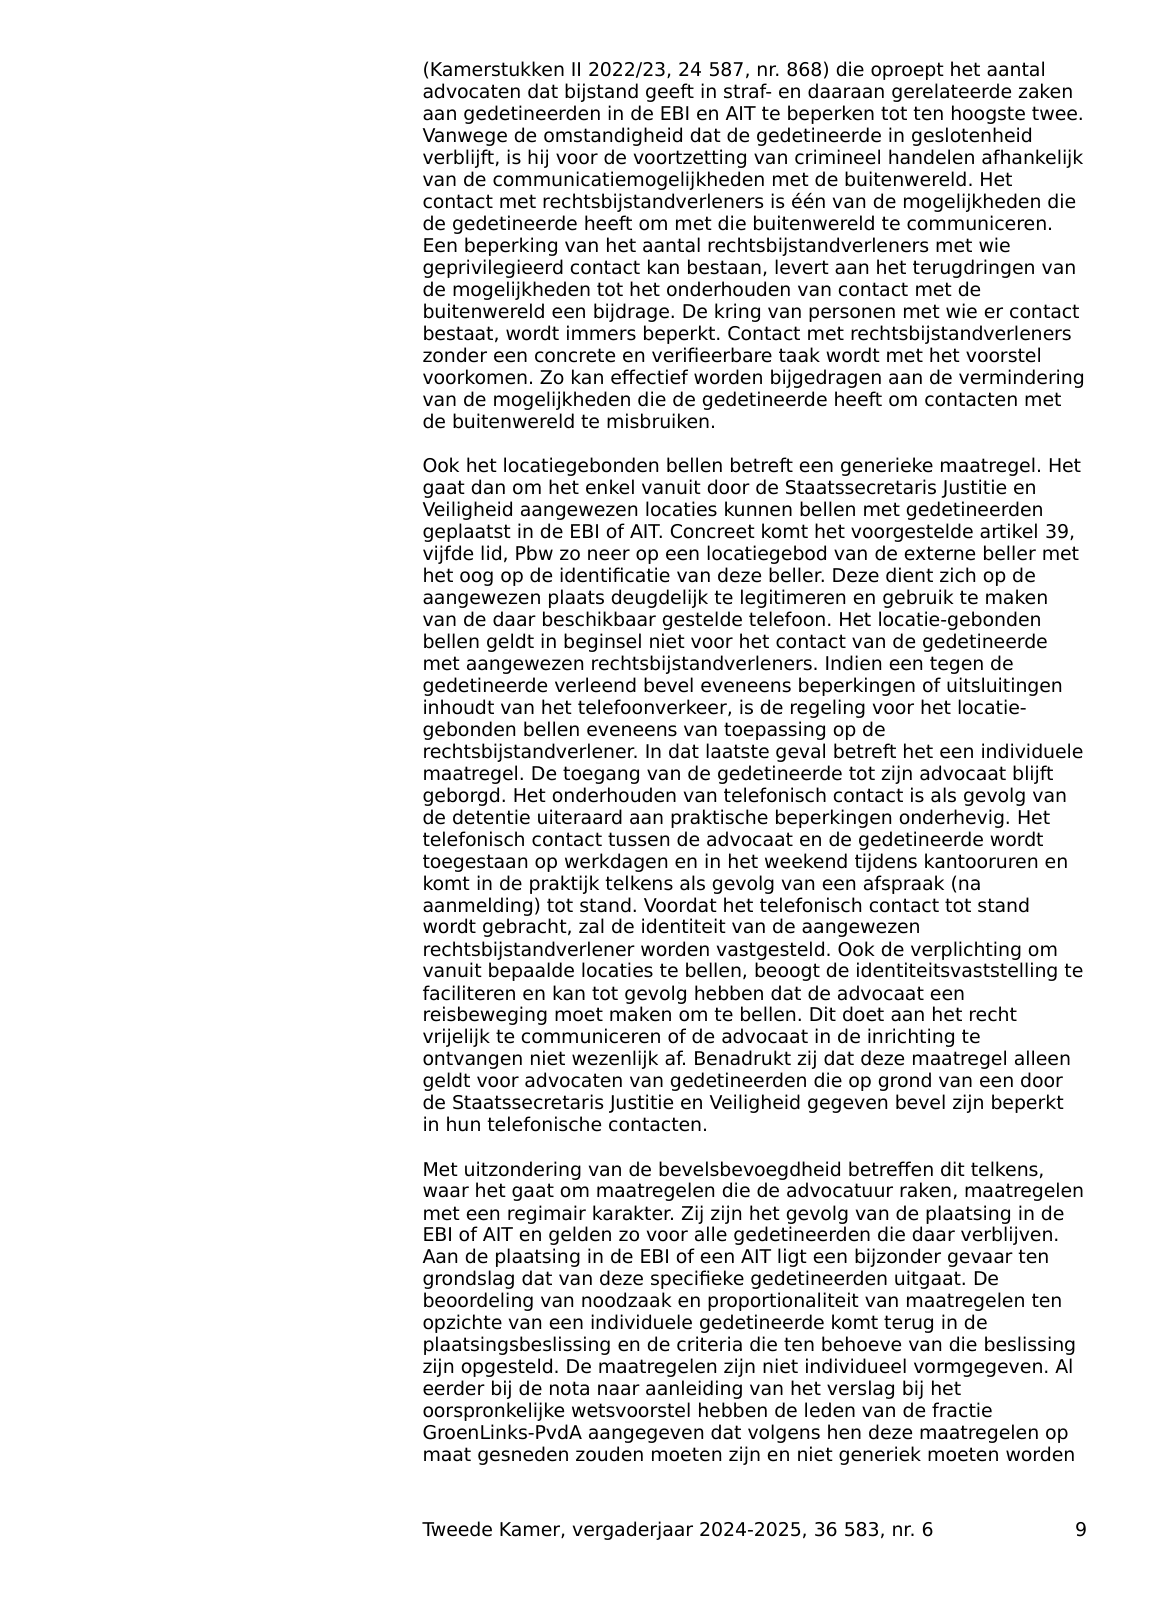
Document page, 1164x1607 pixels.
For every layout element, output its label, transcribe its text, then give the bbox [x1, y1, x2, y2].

text (Kamerstukken II 2022/23, 24 587, nr. 868) die oproept het aantal advocaten dat bijstand geeft in straf- en daaraan gerelateerde zaken aan gedetineerden in de EBI en AIT te beperken tot ten hoogste twee. Vanwege de omstandigheid dat de gedetineerde in geslotenheid verblijft, is hij voor de voortzetting van crimineel handelen afhankelijk van de communicatiemogelijkheden met de buitenwereld. Het contact met rechtsbijstandverleners is één van de mogelijkheden die de gedetineerde heeft om met die buitenwereld te communiceren. Een beperking van het aantal rechtsbijstandverleners met wie geprivilegieerd contact kan bestaan, levert aan het terugdringen van de mogelijkheden tot het onderhouden van contact met de buitenwereld een bijdrage. De kring van personen met wie er contact bestaat, wordt immers beperkt. Contact met rechtsbijstandverleners zonder een concrete en verifieerbare taak wordt met het voorstel voorkomen. Zo kan effectief worden bijgedragen aan de vermindering van de mogelijkheden die de gedetineerde heeft om contacten met de buitenwereld te misbruiken. [422, 59, 1087, 433]
text Ook het locatiegebonden bellen betreft een generieke maatregel. Het gaat dan om het enkel vanuit door de Staatssecretaris Justitie en Veiligheid aangewezen locaties kunnen bellen met gedetineerden geplaatst in de EBI of AIT. Concreet komt het voorgestelde artikel 39, vijfde lid, Pbw zo neer op een locatiegebod van de externe beller met het oog op de identificatie van deze beller. Deze dient zich op de aangewezen plaats deugdelijk te legitimeren en gebruik te maken van de daar beschikbaar gestelde telefoon. Het locatie-gebonden bellen geldt in beginsel niet voor het contact van de gedetineerde met aangewezen rechtsbijstandverleners. Indien een tegen de gedetineerde verleend bevel eveneens beperkingen of uitsluitingen inhoudt van het telefoonverkeer, is de regeling voor het locatie-gebonden bellen eveneens van toepassing op de rechtsbijstandverlener. In dat laatste geval betreft het een individuele maatregel. De toegang van de gedetineerde tot zijn advocaat blijft geborgd. Het onderhouden van telefonisch contact is als gevolg van de detentie uiteraard aan praktische beperkingen onderhevig. Het telefonisch contact tussen de advocaat en de gedetineerde wordt toegestaan op werkdagen en in het weekend tijdens kantooruren en komt in de praktijk telkens als gevolg van een afspraak (na aanmelding) tot stand. Voordat het telefonisch contact tot stand wordt gebracht, zal de identiteit van de aangewezen rechtsbijstandverlener worden vastgesteld. Ook de verplichting om vanuit bepaalde locaties te bellen, beoogt de identiteitsvaststelling te faciliteren en kan tot gevolg hebben dat de advocaat een reisbeweging moet maken om te bellen. Dit doet aan het recht vrijelijk te communiceren of de advocaat in de inrichting te ontvangen niet wezenlijk af. Benadrukt zij dat deze maatregel alleen geldt voor advocaten van gedetineerden die op grond van een door de Staatssecretaris Justitie en Veiligheid gegeven bevel zijn beperkt in hun telefonische contacten. [422, 455, 1087, 1136]
text Met uitzondering van de bevelsbevoegdheid betreffen dit telkens, waar het gaat om maatregelen die de advocatuur raken, maatregelen met een regimair karakter. Zij zijn het gevolg van de plaatsing in de EBI of AIT en gelden zo voor alle gedetineerden die daar verblijven. Aan de plaatsing in de EBI of een AIT ligt een bijzonder gevaar ten grondslag dat van deze specifieke gedetineerden uitgaat. De beoordeling van noodzaak en proportionaliteit van maatregelen ten opzichte van een individuele gedetineerde komt terug in de plaatsingsbeslissing en de criteria die ten behoeve van die beslissing zijn opgesteld. De maatregelen zijn niet individueel vormgegeven. Al eerder bij de nota naar aanleiding van het verslag bij het oorspronkelijke wetsvoorstel hebben de leden van de fractie GroenLinks-PvdA aangegeven dat volgens hen deze maatregelen op maat gesneden zouden moeten zijn en niet generiek moeten worden [422, 1158, 1087, 1466]
